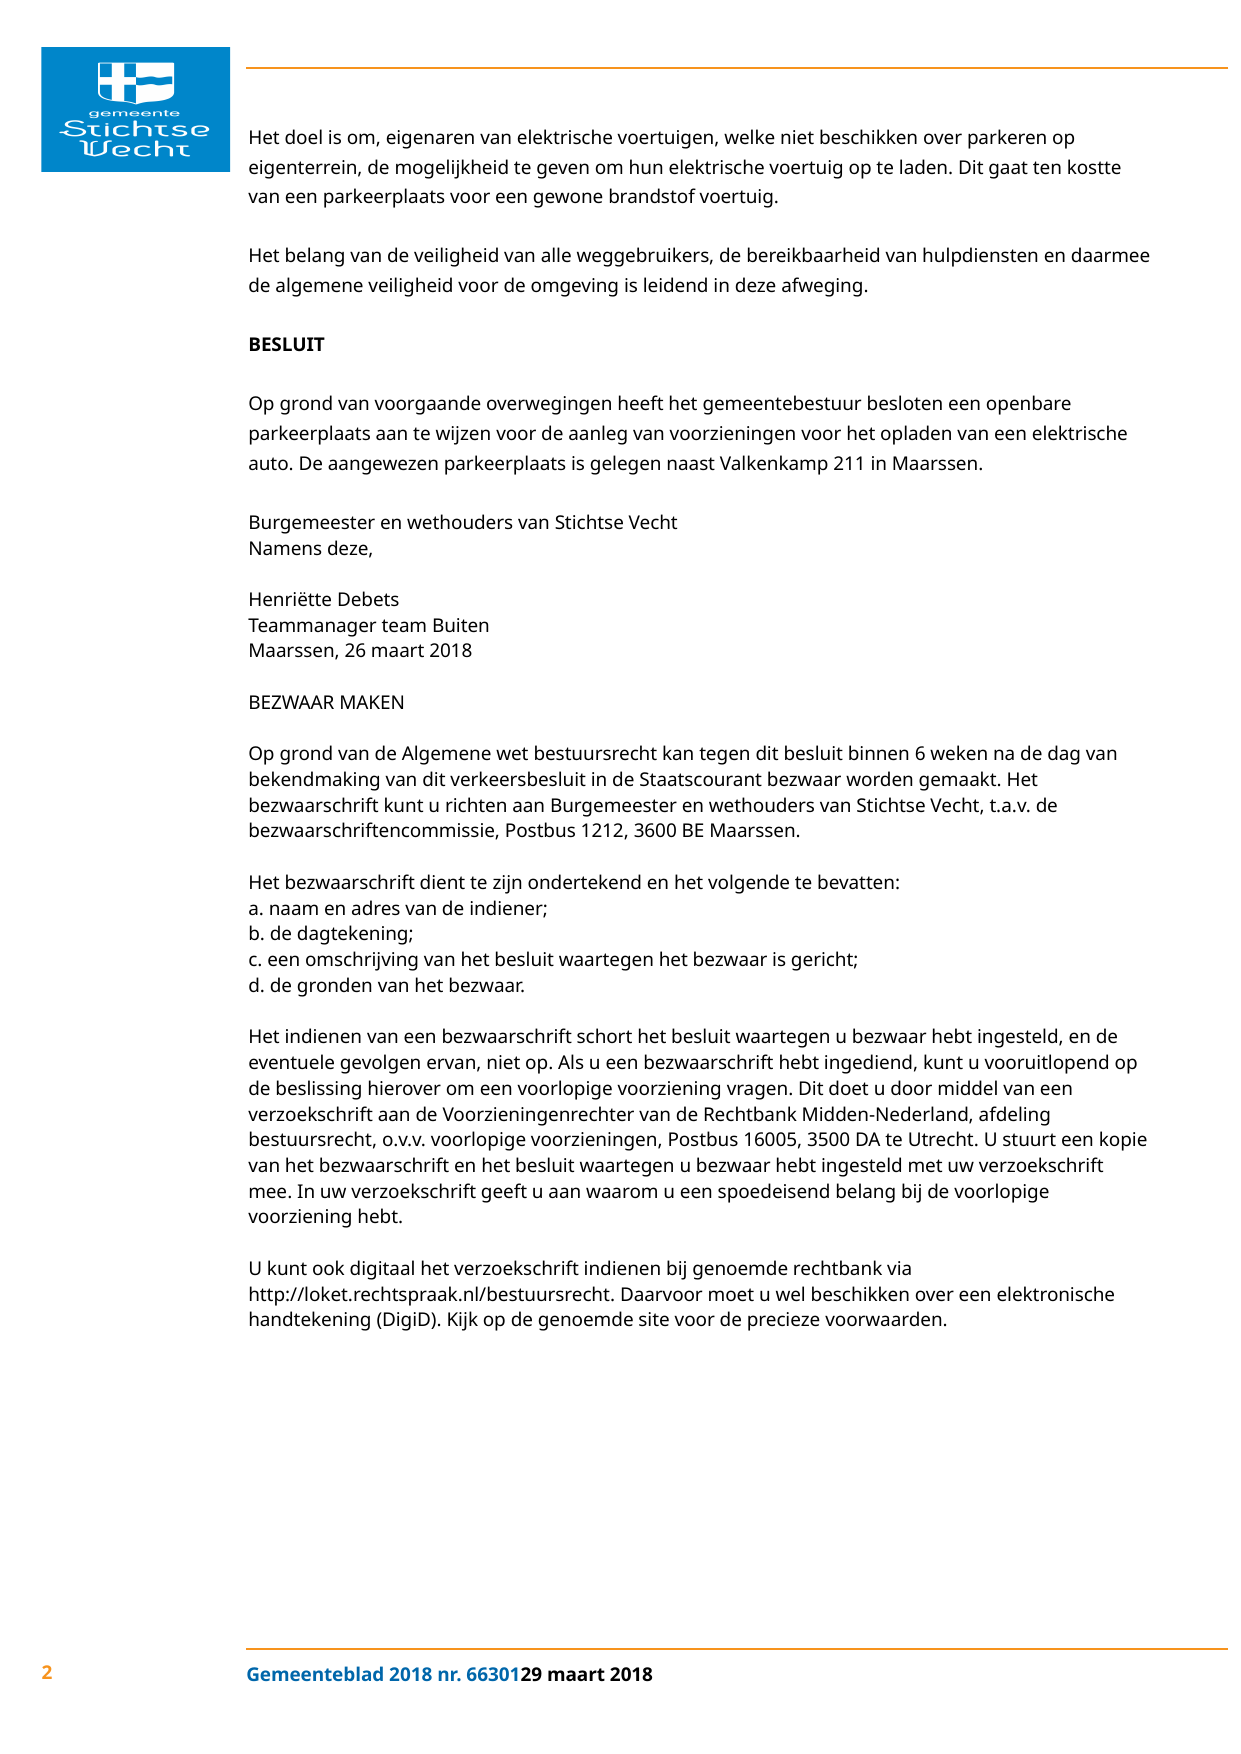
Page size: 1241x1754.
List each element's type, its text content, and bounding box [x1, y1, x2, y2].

text BESLUIT [248, 331, 1152, 357]
picture [137, 63, 174, 103]
text Op grond van voorgaande overwegingen heeft het gemeentebestuur besloten een openbare parkeerplaats aan te wijzen voor de aanleg van voorzieningen voor het opladen van een elektrische auto. De aangewezen parkeerplaats is gelegen naast Valkenkamp 211 in Maarssen. [248, 391, 1152, 476]
text Namens deze, [248, 535, 1152, 560]
text b. de dagtekening; [248, 921, 1152, 946]
text Burgemeester en wethouders van Stichtse Vecht [248, 509, 1152, 535]
text c. een omschrijving van het besluit waartegen het bezwaar is gericht; [248, 946, 1152, 972]
text Het belang van de veiligheid van alle weggebruikers, de bereikbaarheid van hulpdiensten en daarmee de algemene veiligheid voor de omgeving is leidend in deze afweging. [248, 243, 1152, 298]
text a. naam en adres van de indiener; [248, 895, 1152, 921]
text Het indienen van een bezwaarschrift schort het besluit waartegen u bezwaar hebt ingesteld, en de eventuele gevolgen ervan, niet op. Als u een bezwaarschrift hebt ingediend, kunt u vooruitlopend op de beslissing hierover om een voorlopige voorziening vragen. Dit doet u door middel van een verzoekschrift aan de Voorzieningenrechter van de Rechtbank Midden-Nederland, afdeling bestuursrecht, o.v.v. voorlopige voorzieningen, Postbus 16005, 3500 DA te Utrecht. U stuurt een kopie van het bezwaarschrift en het besluit waartegen u bezwaar hebt ingesteld met uw verzoekschrift mee. In uw verzoekschrift geeft u aan waarom u een spoedeisend belang bij de voorlopige voorziening hebt. [248, 1023, 1152, 1229]
text BEZWAAR MAKEN [248, 689, 1152, 715]
text Op grond van de Algemene wet bestuursrecht kan tegen dit besluit binnen 6 weken na de dag van bekendmaking van dit verkeersbesluit in de Staatscourant bezwaar worden gemaakt. Het bezwaarschrift kunt u richten aan Burgemeester en wethouders van Stichtse Vecht, t.a.v. de bezwaarschriftencommissie, Postbus 1212, 3600 BE Maarssen. [248, 741, 1152, 843]
text Henriëtte Debets [248, 586, 1152, 612]
text Maarssen, 26 maart 2018 [248, 638, 1152, 663]
text Het doel is om, eigenaren van elektrische voertuigen, welke niet beschikken over parkeren op eigenterrein, de mogelijkheid te geven om hun elektrische voertuig op te laden. Dit gaat ten kostte van een parkeerplaats voor een gewone brandstof voertuig. [248, 124, 1152, 209]
text U kunt ook digitaal het verzoekschrift indienen bij genoemde rechtbank via http://loket.rechtspraak.nl/bestuursrecht. Daarvoor moet u wel beschikken over een elektronische handtekening (DigiD). Kijk op de genoemde site voor de precieze voorwaarden. [248, 1255, 1152, 1332]
text d. de gronden van het bezwaar. [248, 972, 1152, 998]
text Teammanager team Buiten [248, 612, 1152, 638]
text Het bezwaarschrift dient te zijn ondertekend en het volgende te bevatten: [248, 869, 1152, 895]
picture [99, 63, 135, 101]
